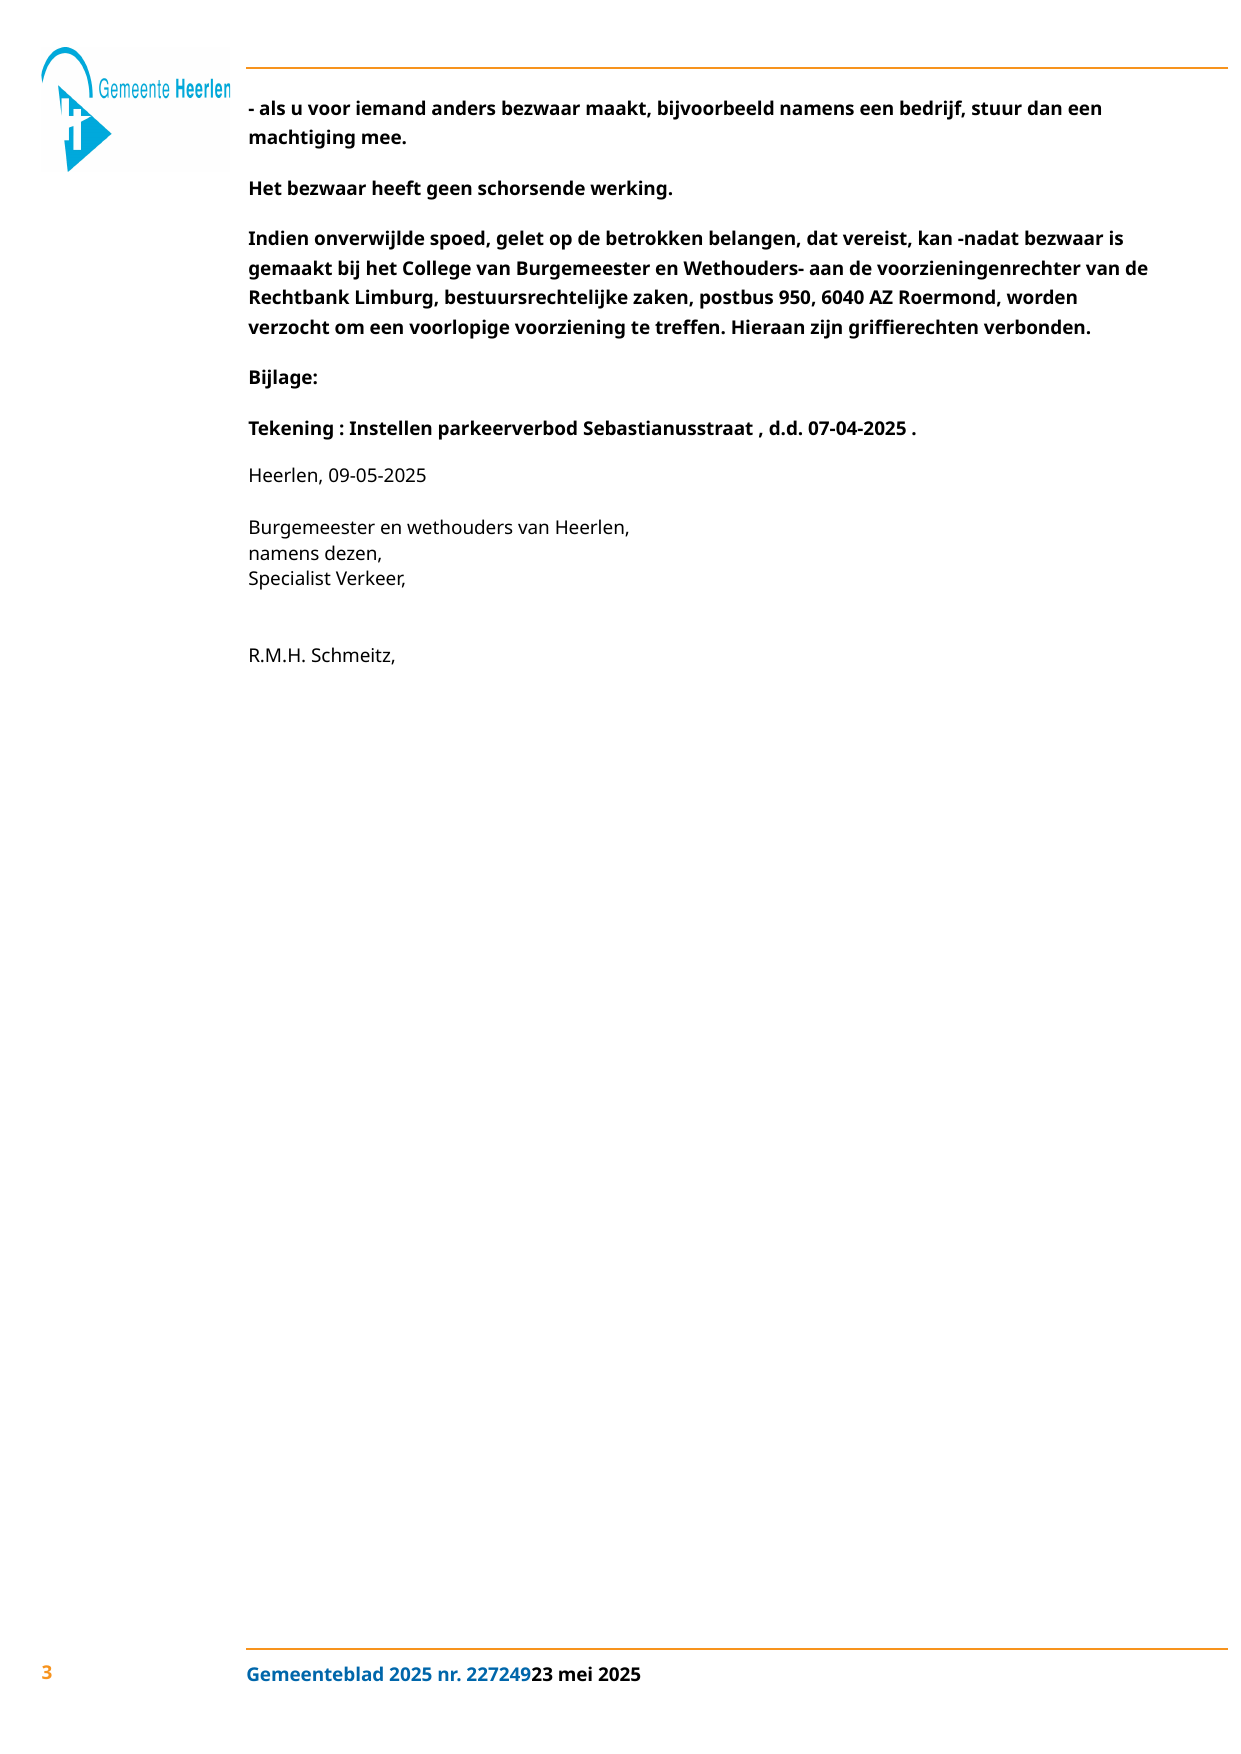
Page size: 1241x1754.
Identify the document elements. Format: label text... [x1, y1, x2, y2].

text - als u voor iemand anders bezwaar maakt, bijvoorbeeld namens een bedrijf, stuur dan een machtiging mee. [248, 95, 1152, 150]
text Burgemeester en wethouders van Heerlen, [248, 514, 1152, 540]
text Het bezwaar heeft geen schorsende werking. [248, 175, 1152, 201]
text namens dezen, [248, 540, 1152, 566]
text Tekening : Instellen parkeerverbod Sebastianusstraat , d.d. 07-04-2025 . [248, 415, 1152, 441]
picture [41, 47, 59, 70]
text Indien onverwijlde spoed, gelet op de betrokken belangen, dat vereist, kan -nadat bezwaar is gemaakt bij het College van Burgemeester en Wethouders- aan de voorzieningenrechter van de Rechtbank Limburg, bestuursrechtelijke zaken, postbus 950, 6040 AZ Roermond, worden verzocht om een voorlopige voorziening te treffen. Hieraan zijn griffierechten verbonden. [248, 225, 1152, 340]
picture [41, 47, 231, 172]
text Specialist Verkeer, [248, 566, 1152, 591]
text Bijlage: [248, 364, 1152, 390]
text Heerlen, 09-05-2025 [248, 463, 1152, 488]
text R.M.H. Schmeitz, [248, 643, 1152, 668]
